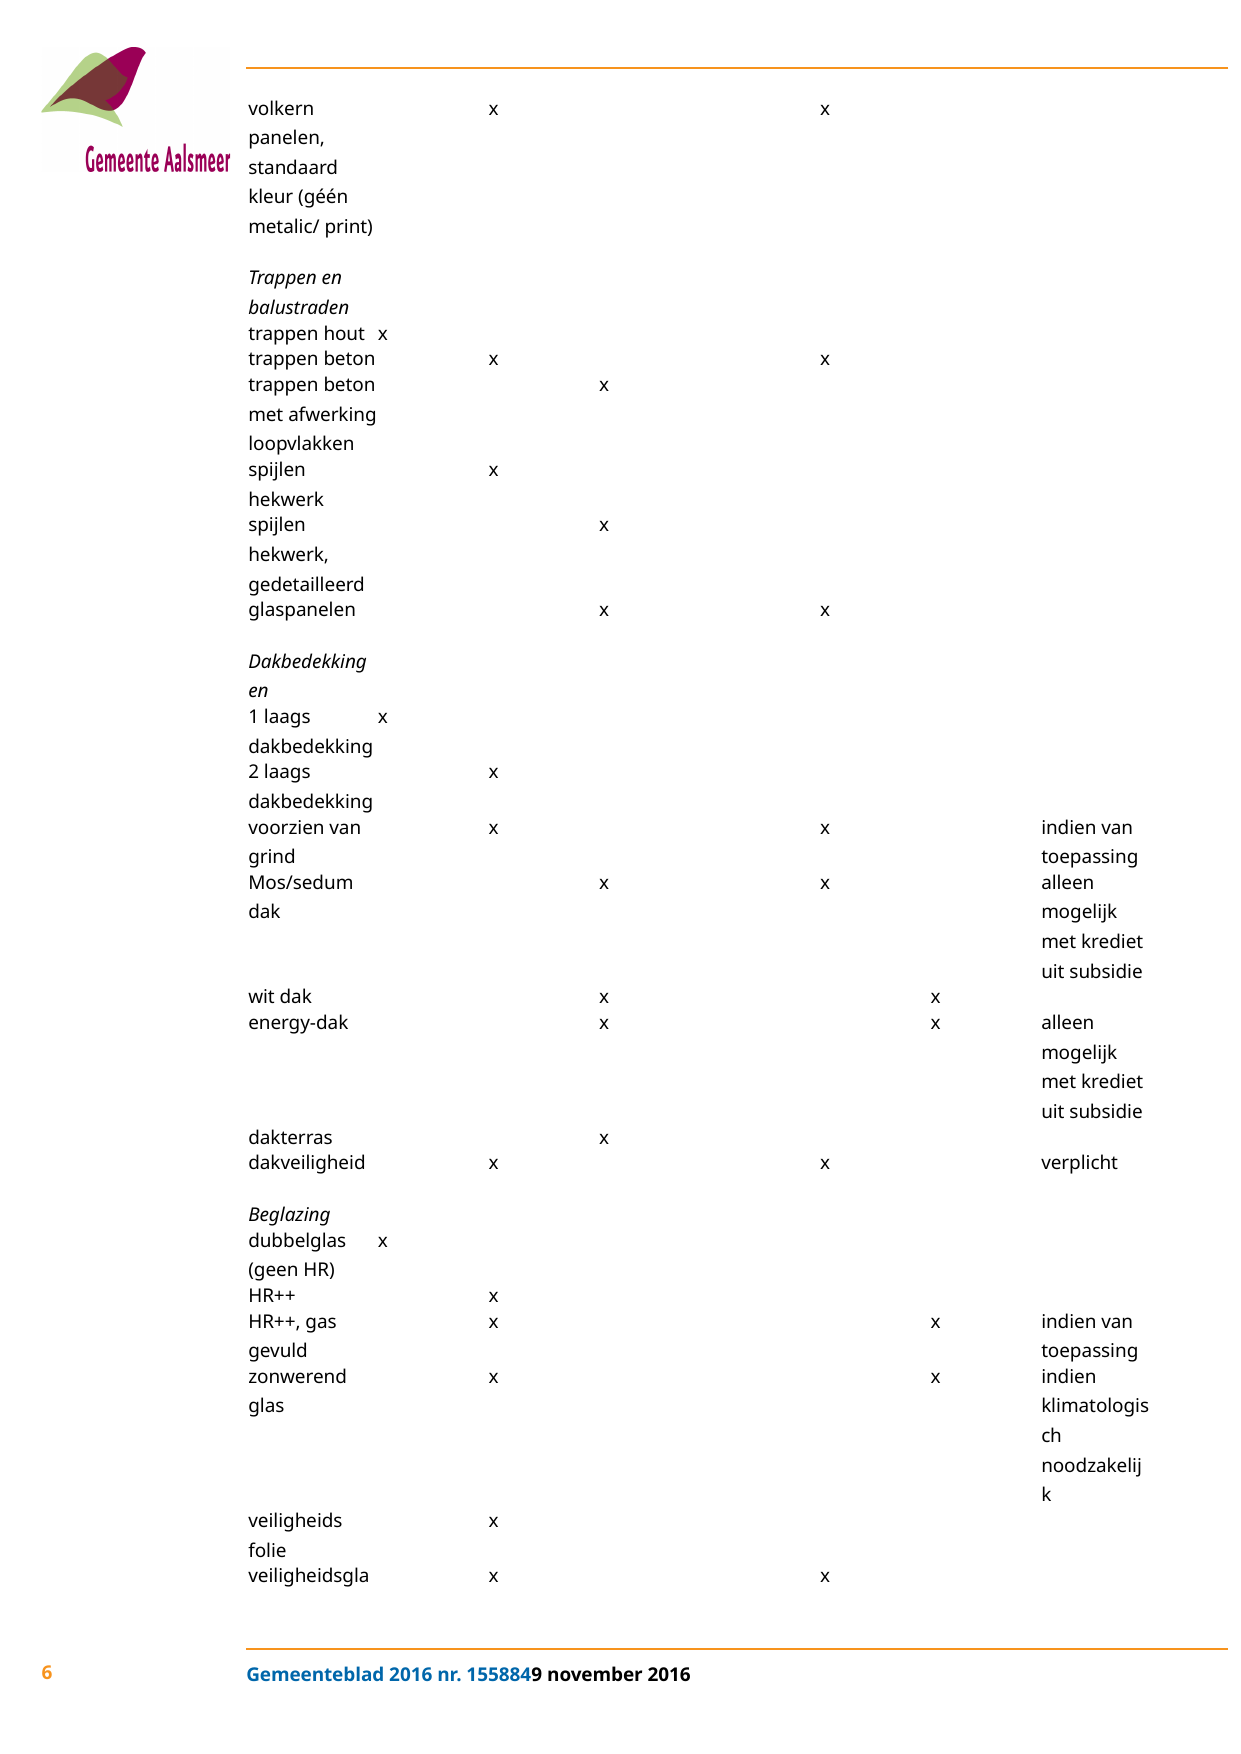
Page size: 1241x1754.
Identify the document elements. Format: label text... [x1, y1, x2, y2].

table_cell [709, 1227, 820, 1282]
table_cell [930, 1563, 1041, 1588]
table_cell [1041, 1282, 1152, 1308]
table_cell [488, 512, 599, 596]
table_cell [1041, 320, 1152, 346]
table_cell indien klimatologisch noodzakelijk [1041, 1363, 1152, 1507]
table_cell [930, 596, 1041, 622]
table_cell [1041, 265, 1152, 320]
table_cell [709, 1563, 820, 1588]
table_cell [488, 1009, 599, 1124]
table_cell [248, 1175, 378, 1201]
table_cell [930, 759, 1041, 814]
table_cell [488, 622, 599, 648]
table_cell [488, 320, 599, 346]
table_cell x [599, 869, 709, 984]
table_cell [930, 869, 1041, 984]
table_cell alleen mogelijk met krediet uit subsidie [1041, 1009, 1152, 1124]
table_cell x [488, 456, 599, 512]
table_cell x [820, 95, 930, 239]
table_cell x [820, 869, 930, 984]
table_cell [820, 1227, 930, 1282]
table_cell [378, 1563, 488, 1588]
table_cell [820, 1507, 930, 1562]
table_cell x [930, 1363, 1041, 1507]
table_cell [378, 456, 488, 512]
table_cell [1041, 1124, 1152, 1149]
table_cell x [599, 984, 709, 1009]
table_cell [488, 1227, 599, 1282]
table_cell [930, 1282, 1041, 1308]
table_cell [930, 371, 1041, 456]
table_cell [1041, 1227, 1152, 1282]
table_cell [820, 1282, 930, 1308]
table_cell [930, 95, 1041, 239]
table_cell [930, 1175, 1041, 1201]
table_cell [599, 1227, 709, 1282]
table_cell [1041, 1175, 1152, 1201]
table_cell [488, 1175, 599, 1201]
table_cell [709, 320, 820, 346]
table_cell [930, 814, 1041, 869]
table_cell [599, 759, 709, 814]
table_cell [599, 1201, 709, 1227]
table_cell [820, 371, 930, 456]
table_cell x [820, 346, 930, 371]
table_cell [1041, 984, 1152, 1009]
table_cell [1041, 622, 1152, 648]
table_cell [488, 703, 599, 758]
table_cell veiligheidsgla [248, 1563, 378, 1588]
table_cell [930, 265, 1041, 320]
table_cell [930, 1124, 1041, 1149]
table_cell [820, 1009, 930, 1124]
table_cell [1041, 1507, 1152, 1562]
table_cell [709, 456, 820, 512]
table_cell Trappen en balustraden [248, 265, 378, 320]
table_cell [488, 371, 599, 456]
table_cell dakveiligheid [248, 1150, 378, 1175]
table_cell HR++, gas gevuld [248, 1308, 378, 1363]
table_cell [378, 265, 488, 320]
table_cell [1041, 596, 1152, 622]
table_cell [378, 814, 488, 869]
table_cell [599, 1563, 709, 1588]
table_cell [378, 984, 488, 1009]
table_cell x [930, 984, 1041, 1009]
table_cell [709, 622, 820, 648]
table_cell [930, 239, 1041, 264]
table_cell x [930, 1009, 1041, 1124]
table_cell veiligheids folie [248, 1507, 378, 1562]
table_cell [378, 1124, 488, 1149]
table_cell [1041, 759, 1152, 814]
table_cell [599, 1150, 709, 1175]
table_cell [488, 648, 599, 703]
table_cell x [599, 371, 709, 456]
table_cell Beglazing [248, 1201, 378, 1227]
table_cell [930, 456, 1041, 512]
table_cell voorzien van grind [248, 814, 378, 869]
table_cell trappen hout [248, 320, 378, 346]
table_cell [709, 1124, 820, 1149]
table_cell [930, 703, 1041, 758]
table_cell wit dak [248, 984, 378, 1009]
table_cell x [488, 1507, 599, 1562]
table_cell [248, 622, 378, 648]
table_cell [599, 265, 709, 320]
table_cell [820, 320, 930, 346]
table_cell zonwerend glas [248, 1363, 378, 1507]
table_cell [599, 622, 709, 648]
table_cell [1041, 703, 1152, 758]
table_cell [820, 512, 930, 596]
table_cell glaspanelen [248, 596, 378, 622]
table_cell [378, 1175, 488, 1201]
table_cell [1041, 512, 1152, 596]
table_cell [378, 1507, 488, 1562]
table_cell Mos/sedum dak [248, 869, 378, 984]
table_cell [599, 1507, 709, 1562]
table_cell [378, 371, 488, 456]
table_cell [1041, 648, 1152, 703]
table_cell dubbelglas (geen HR) [248, 1227, 378, 1282]
table_cell [930, 1201, 1041, 1227]
table_cell [378, 1009, 488, 1124]
table_cell [599, 814, 709, 869]
table_cell [599, 95, 709, 239]
table_cell [378, 596, 488, 622]
table_cell [378, 759, 488, 814]
table_cell x [488, 1150, 599, 1175]
table_cell [709, 869, 820, 984]
table_cell [378, 1363, 488, 1507]
table_cell x [599, 1009, 709, 1124]
table_cell [378, 1282, 488, 1308]
table_cell [820, 984, 930, 1009]
table_cell [488, 984, 599, 1009]
table_cell [248, 239, 378, 264]
table_cell [820, 1308, 930, 1363]
table_cell [820, 1124, 930, 1149]
table_cell volkern panelen, standaard kleur (géén metalic/ print) [248, 95, 378, 239]
table_cell [599, 648, 709, 703]
table_cell [709, 371, 820, 456]
table_cell x [599, 596, 709, 622]
table_cell [378, 1308, 488, 1363]
table_cell [709, 1308, 820, 1363]
table_cell [709, 1363, 820, 1507]
table_cell [1041, 371, 1152, 456]
table_cell x [930, 1308, 1041, 1363]
table_cell [709, 648, 820, 703]
table_cell [599, 239, 709, 264]
table_cell alleen mogelijk met krediet uit subsidie [1041, 869, 1152, 984]
table_cell [820, 1201, 930, 1227]
table_cell [820, 1363, 930, 1507]
table_cell [930, 512, 1041, 596]
table_cell x [820, 1150, 930, 1175]
table_cell x [488, 814, 599, 869]
table_cell x [488, 1308, 599, 1363]
table_cell [1041, 346, 1152, 371]
table_cell x [378, 320, 488, 346]
table_cell [378, 1150, 488, 1175]
table_cell [709, 703, 820, 758]
table_cell x [378, 1227, 488, 1282]
table_cell x [488, 759, 599, 814]
table_cell [709, 1009, 820, 1124]
table_cell x [488, 1563, 599, 1588]
table_cell energy-dak [248, 1009, 378, 1124]
table_cell [378, 1201, 488, 1227]
table_cell trappen beton [248, 346, 378, 371]
table_cell [599, 703, 709, 758]
table_cell [930, 622, 1041, 648]
table_cell [709, 759, 820, 814]
table_cell [378, 869, 488, 984]
table_cell 1 laags dakbedekking [248, 703, 378, 758]
table_cell x [488, 346, 599, 371]
table_cell [709, 346, 820, 371]
table_cell [820, 456, 930, 512]
table_cell spijlen hekwerk, gedetailleerd [248, 512, 378, 596]
table_cell [820, 759, 930, 814]
picture [41, 47, 231, 172]
table_cell [378, 346, 488, 371]
table_cell [709, 814, 820, 869]
table_cell indien van toepassing [1041, 814, 1152, 869]
table_cell [709, 1150, 820, 1175]
table_cell spijlen hekwerk [248, 456, 378, 512]
table_cell HR++ [248, 1282, 378, 1308]
table_cell [709, 1507, 820, 1562]
table_cell [820, 1175, 930, 1201]
table_cell [709, 984, 820, 1009]
table_cell [820, 239, 930, 264]
table_cell [378, 622, 488, 648]
table_cell [1041, 239, 1152, 264]
table_cell [930, 648, 1041, 703]
table_cell [709, 1201, 820, 1227]
table_cell [709, 512, 820, 596]
table_cell x [820, 596, 930, 622]
table_cell [930, 1507, 1041, 1562]
table_cell x [378, 703, 488, 758]
table_cell [709, 265, 820, 320]
table_cell 2 laags dakbedekking [248, 759, 378, 814]
table_cell [599, 1363, 709, 1507]
table_cell [820, 622, 930, 648]
table_cell [930, 320, 1041, 346]
table_cell [488, 1201, 599, 1227]
table_cell [378, 95, 488, 239]
table_cell [599, 346, 709, 371]
table_cell Dakbedekkingen [248, 648, 378, 703]
table_cell x [599, 1124, 709, 1149]
table_cell [599, 456, 709, 512]
table_cell [820, 648, 930, 703]
table_cell x [599, 512, 709, 596]
table_cell x [488, 95, 599, 239]
table_cell [709, 596, 820, 622]
table_cell [709, 239, 820, 264]
table_cell [599, 1308, 709, 1363]
table_cell [930, 1227, 1041, 1282]
table_cell [378, 648, 488, 703]
table_cell [1041, 95, 1152, 239]
table_cell [488, 1124, 599, 1149]
table_cell [378, 512, 488, 596]
table_cell [709, 95, 820, 239]
table_cell [378, 239, 488, 264]
table_cell x [820, 814, 930, 869]
table_cell [488, 596, 599, 622]
table_cell [930, 346, 1041, 371]
table_cell [1041, 1563, 1152, 1588]
table_cell dakterras [248, 1124, 378, 1149]
table_cell x [820, 1563, 930, 1588]
table_cell [709, 1175, 820, 1201]
table_cell [599, 320, 709, 346]
table_cell [488, 869, 599, 984]
table_cell [930, 1150, 1041, 1175]
table_cell trappen beton met afwerking loopvlakken [248, 371, 378, 456]
table_cell [709, 1282, 820, 1308]
table_cell verplicht [1041, 1150, 1152, 1175]
table_cell [488, 239, 599, 264]
table_cell x [488, 1282, 599, 1308]
table_cell [820, 703, 930, 758]
table_cell [1041, 1201, 1152, 1227]
table_cell [599, 1282, 709, 1308]
table_cell [1041, 456, 1152, 512]
table_cell [820, 265, 930, 320]
table_cell x [488, 1363, 599, 1507]
table_cell [488, 265, 599, 320]
table_cell indien van toepassing [1041, 1308, 1152, 1363]
table_cell [599, 1175, 709, 1201]
